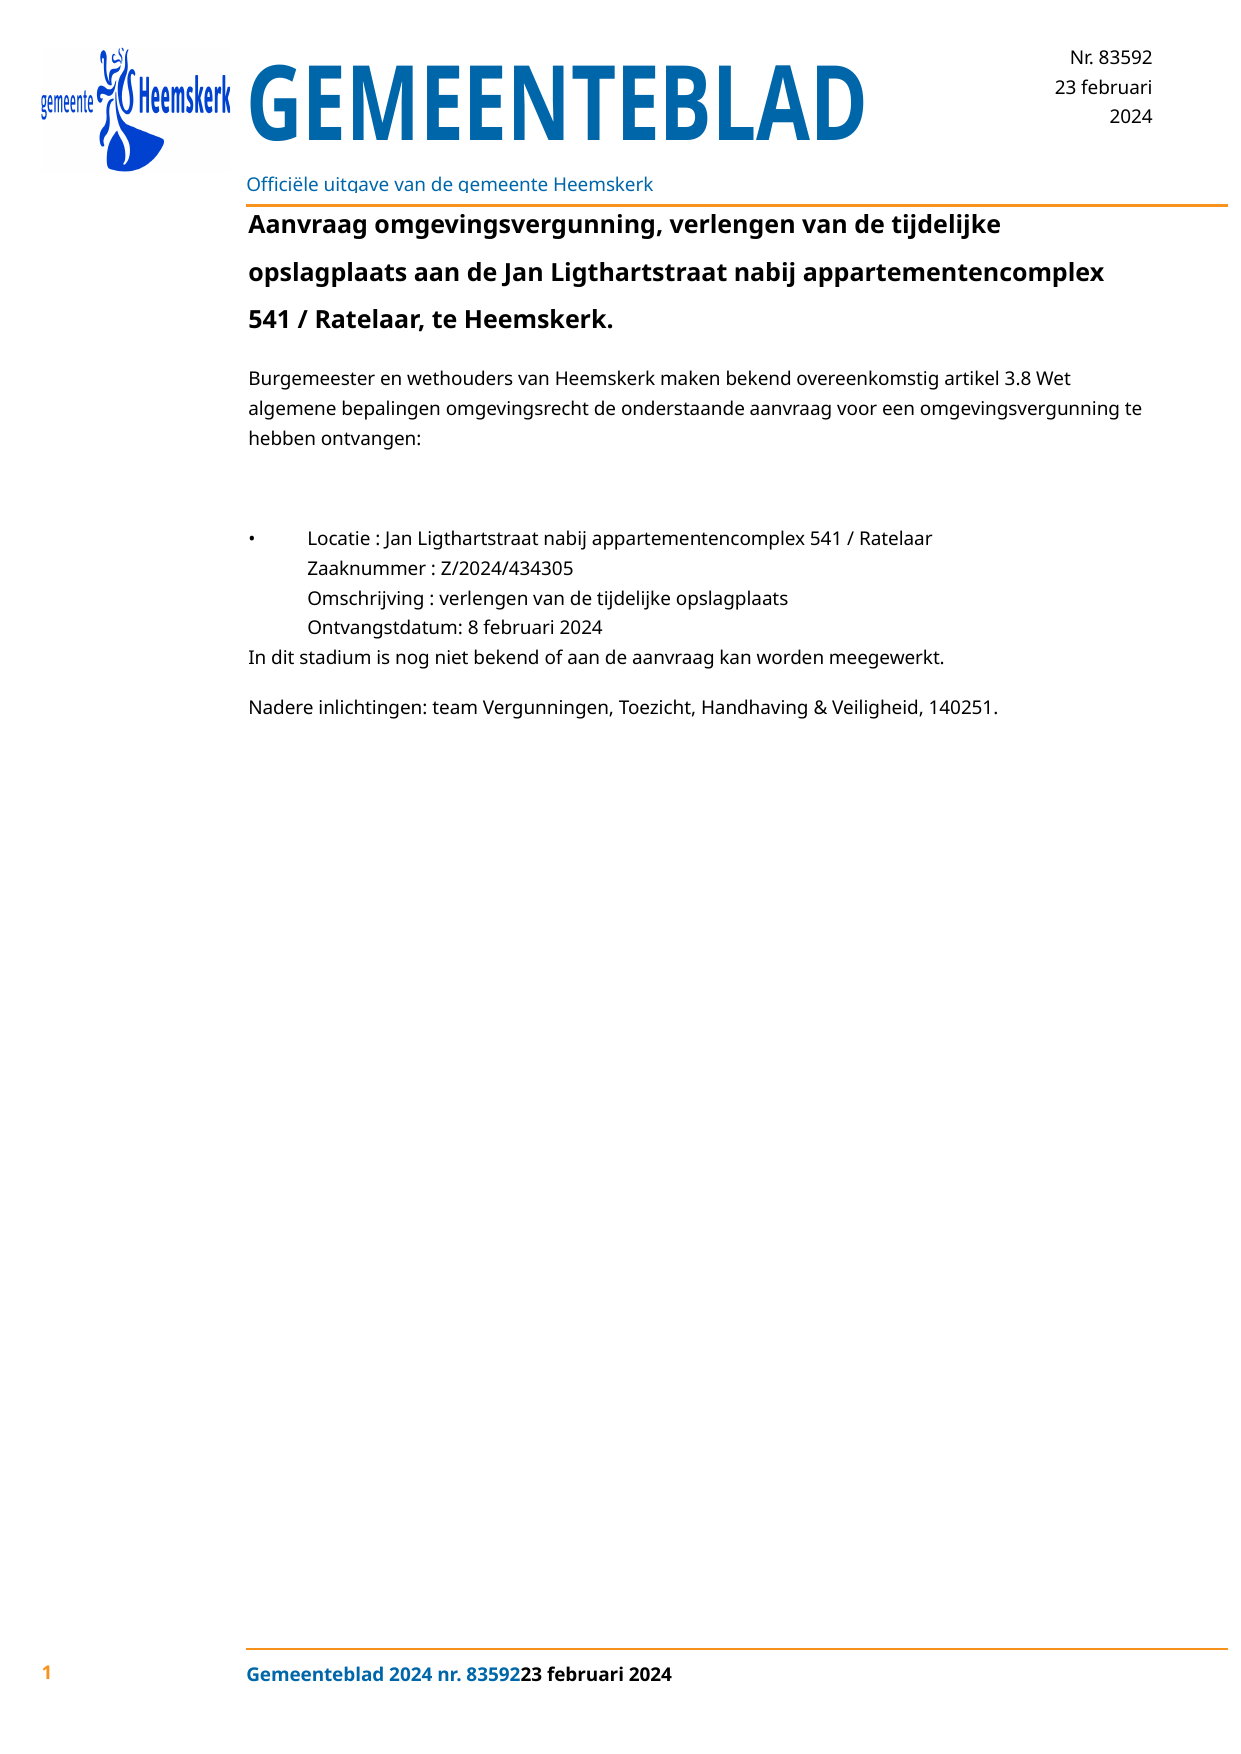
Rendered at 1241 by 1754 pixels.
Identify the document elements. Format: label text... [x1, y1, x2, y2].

picture [41, 47, 231, 172]
text Aanvraag omgevingsvergunning, verlengen van de tijdelijke opslagplaats aan de Jan Ligthartstraat nabij appartementencomplex 541 / Ratelaar, te Heemskerk. [248, 207, 1152, 336]
text Nadere inlichtingen: team Vergunningen, Toezicht, Handhaving & Veiligheid, 140251. [248, 694, 1152, 720]
list Omschrijving : verlengen van de tijdelijke opslagplaats [248, 585, 1152, 610]
text Burgemeester en wethouders van Heemskerk maken bekend overeenkomstig artikel 3.8 Wet algemene bepalingen omgevingsrecht de onderstaande aanvraag voor een omgevingsvergunning te hebben ontvangen: [248, 366, 1152, 450]
list Ontvangstdatum: 8 februari 2024 [248, 614, 1152, 640]
list Locatie : Jan Ligthartstraat nabij appartementencomplex 541 / Ratelaar [248, 526, 1152, 551]
text In dit stadium is nog niet bekend of aan de aanvraag kan worden meegewerkt. [248, 644, 1152, 669]
list Zaaknummer : Z/2024/434305 [248, 555, 1152, 581]
